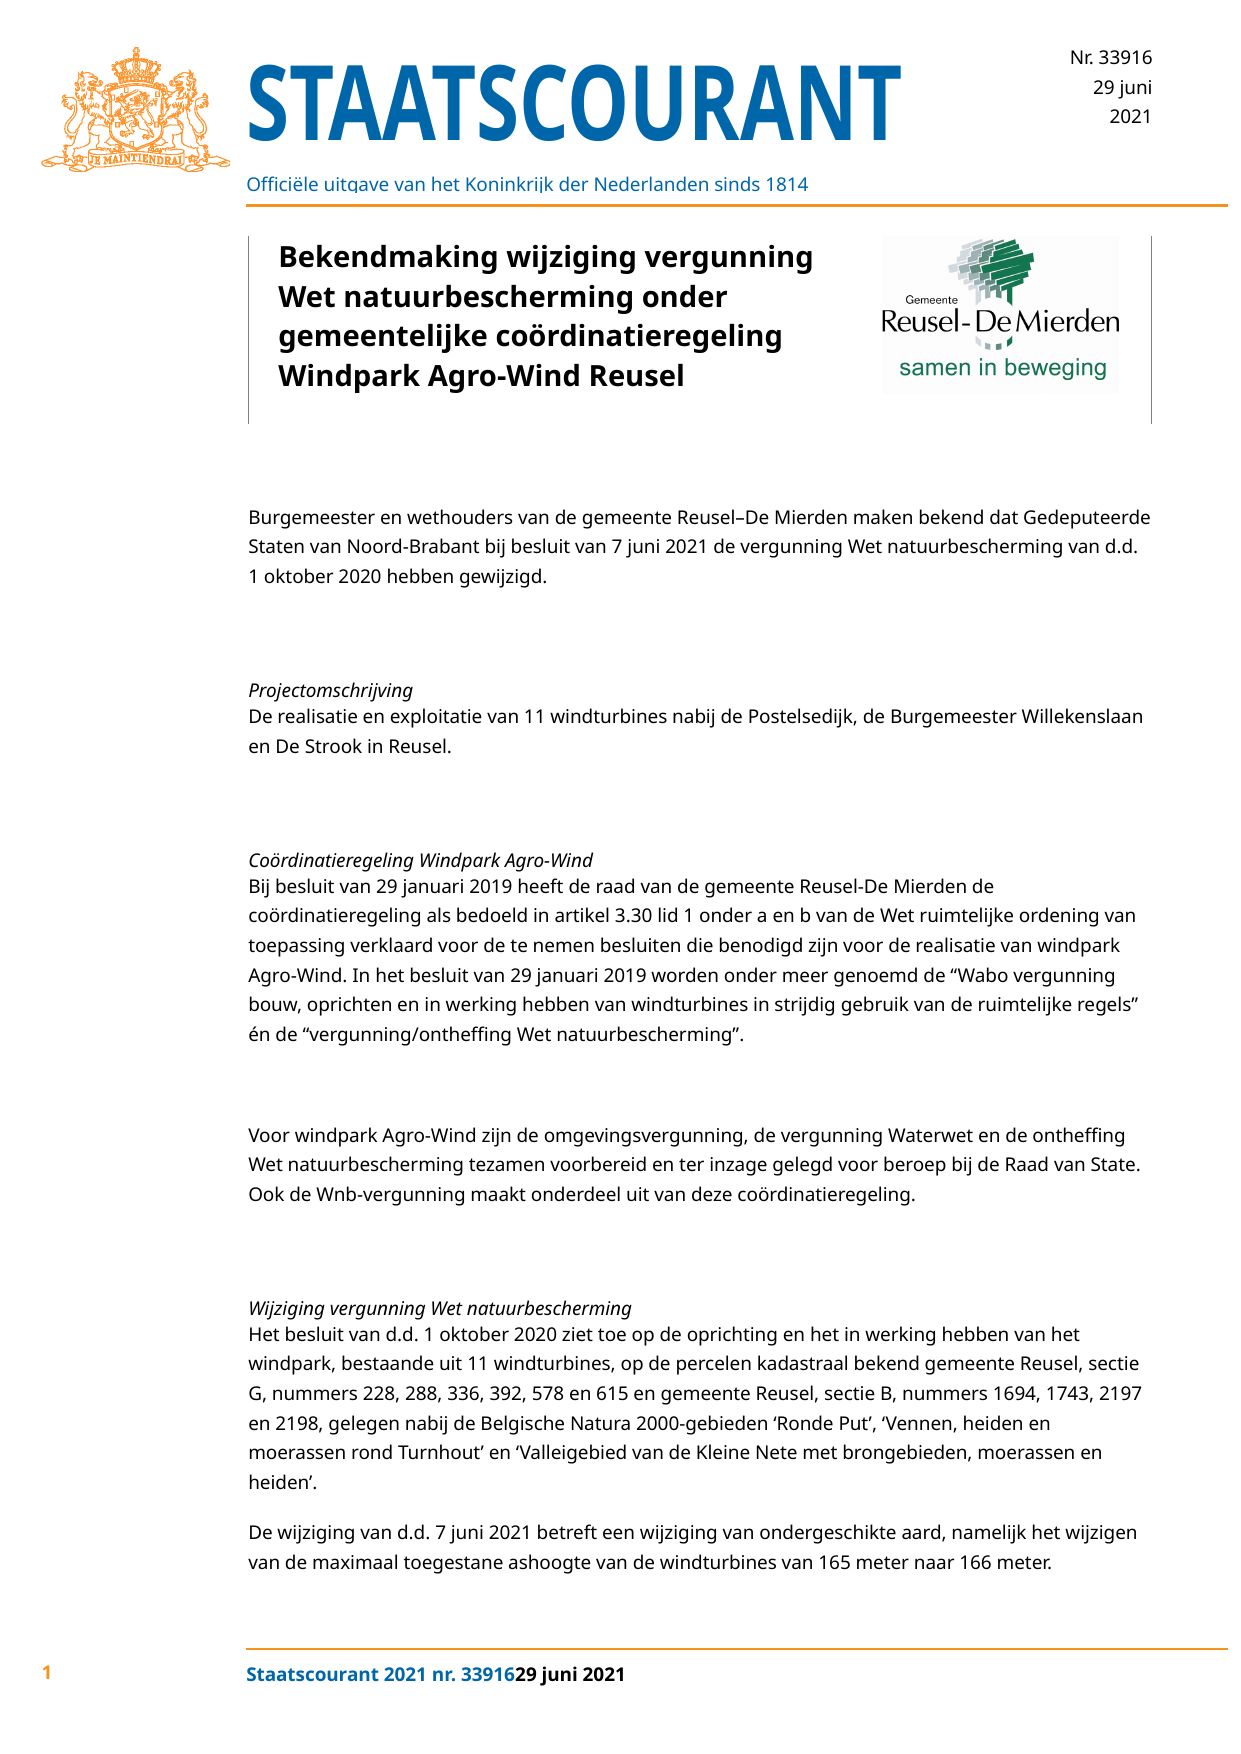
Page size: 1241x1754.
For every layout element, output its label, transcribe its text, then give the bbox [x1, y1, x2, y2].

table_header Bekendmaking wijziging vergunning Wet natuurbescherming onder gemeentelijke coördinatieregeling Windpark Agro-Wind Reusel [249, 236, 850, 424]
picture [41, 47, 231, 172]
text Bij besluit van 29 januari 2019 heeft de raad van de gemeente Reusel-De Mierden de coördinatieregeling als bedoeld in artikel 3.30 lid 1 onder a en b van de Wet ruimtelijke ordening van toepassing verklaard voor de te nemen besluiten die benodigd zijn voor de realisatie van windpark Agro-Wind. In het besluit van 29 januari 2019 worden onder meer genoemd de “Wabo vergunning bouw, oprichten en in werking hebben van windturbines in strijdig gebruik van de ruimtelijke regels” én de “vergunning/ontheffing Wet natuurbescherming”. [248, 873, 1152, 1047]
text De realisatie en exploitatie van 11 windturbines nabij de Postelsedijk, de Burgemeester Willekenslaan en De Strook in Reusel. [248, 703, 1152, 759]
text Projectomschrijving [248, 678, 1152, 703]
text Burgemeester en wethouders van de gemeente Reusel–De Mierden maken bekend dat Gedeputeerde Staten van Noord-Brabant bij besluit van 7 juni 2021 de vergunning Wet natuurbescherming van d.d. 1 oktober 2020 hebben gewijzigd. [248, 504, 1152, 589]
text De wijziging van d.d. 7 juni 2021 betreft een wijziging van ondergeschikte aard, namelijk het wijzigen van de maximaal toegestane ashoogte van de windturbines van 165 meter naar 166 meter. [248, 1519, 1152, 1575]
table_header [850, 236, 1151, 424]
text Voor windpark Agro-Wind zijn de omgevingsvergunning, de vergunning Waterwet en de ontheffing Wet natuurbescherming tezamen voorbereid en ter inzage gelegd voor beroep bij de Raad van State. Ook de Wnb-vergunning maakt onderdeel uit van deze coördinatieregeling. [248, 1122, 1152, 1207]
picture [882, 236, 1119, 394]
text Wijziging vergunning Wet natuurbescherming [248, 1295, 1152, 1321]
text Het besluit van d.d. 1 oktober 2020 ziet toe op de oprichting en het in werking hebben van het windpark, bestaande uit 11 windturbines, op de percelen kadastraal bekend gemeente Reusel, sectie G, nummers 228, 288, 336, 392, 578 en 615 en gemeente Reusel, sectie B, nummers 1694, 1743, 2197 en 2198, gelegen nabij de Belgische Natura 2000-gebieden ‘Ronde Put’, ‘Vennen, heiden en moerassen rond Turnhout’ en ‘Valleigebied van de Kleine Nete met brongebieden, moerassen en heiden’. [248, 1321, 1152, 1495]
text Coördinatieregeling Windpark Agro-Wind [248, 847, 1152, 873]
